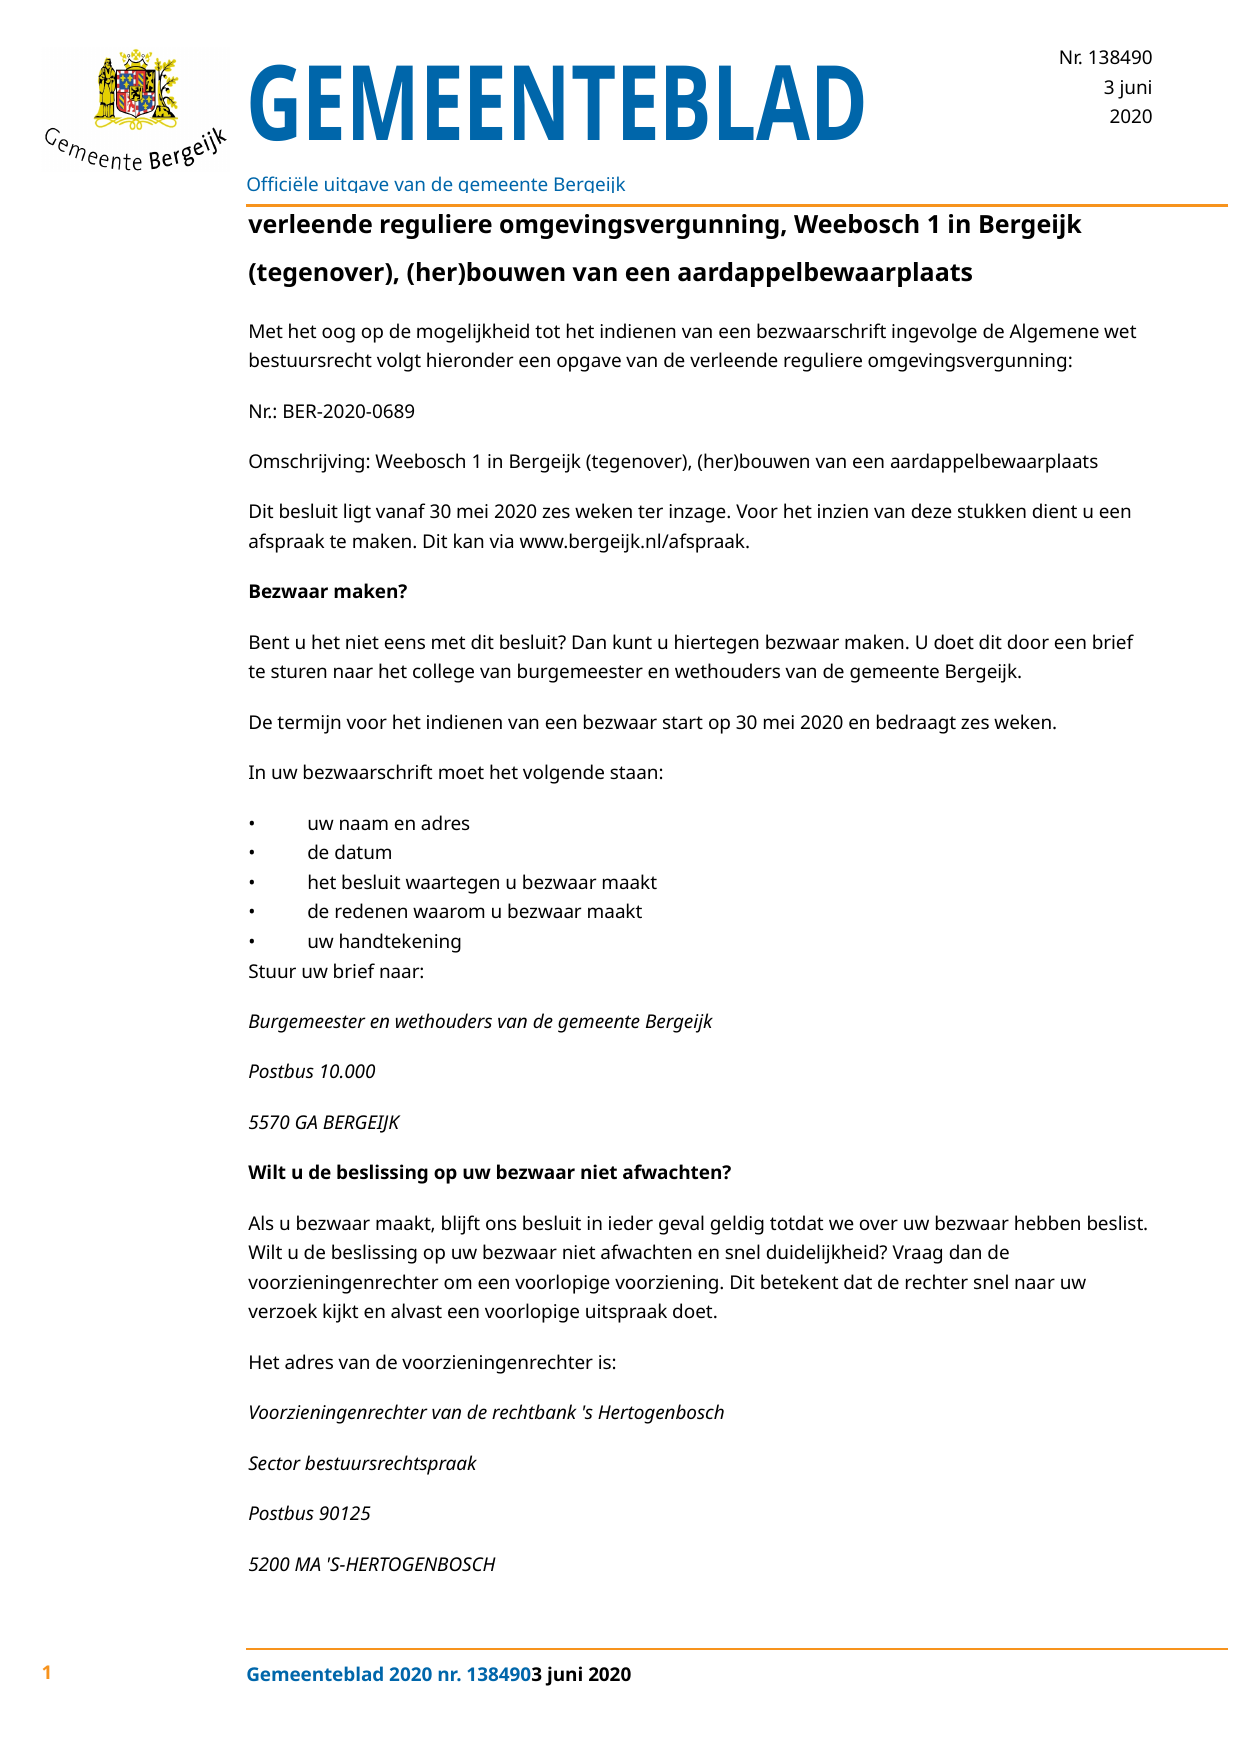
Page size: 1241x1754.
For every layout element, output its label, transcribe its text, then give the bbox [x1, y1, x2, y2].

text Omschrijving: Weebosch 1 in Bergeijk (tegenover), (her)bouwen van een aardappelbewaarplaats [248, 448, 1152, 474]
text Dit besluit ligt vanaf 30 mei 2020 zes weken ter inzage. Voor het inzien van deze stukken dient u een afspraak te maken. Dit kan via www.bergeijk.nl/afspraak. [248, 499, 1152, 554]
text Sector bestuursrechtspraak [248, 1450, 1152, 1476]
text Bent u het niet eens met dit besluit? Dan kunt u hiertegen bezwaar maken. U doet dit door een brief te sturen naar het college van burgemeester en wethouders van de gemeente Bergeijk. [248, 629, 1152, 684]
text 5200 MA 'S-HERTOGENBOSCH [248, 1551, 1152, 1577]
text De termijn voor het indienen van een bezwaar start op 30 mei 2020 en bedraagt zes weken. [248, 709, 1152, 735]
text Wilt u de beslissing op uw bezwaar niet afwachten? [248, 1159, 1152, 1185]
text Nr.: BER-2020-0689 [248, 398, 1152, 424]
list de redenen waarom u bezwaar maakt [248, 899, 1152, 924]
text Postbus 10.000 [248, 1059, 1152, 1084]
text In uw bezwaarschrift moet het volgende staan: [248, 759, 1152, 785]
text Bezwaar maken? [248, 579, 1152, 604]
text Burgemeester en wethouders van de gemeente Bergeijk [248, 1008, 1152, 1034]
text verleende reguliere omgevingsvergunning, Weebosch 1 in Bergeijk (tegenover), (her)bouwen van een aardappelbewaarplaats [248, 207, 1152, 288]
list het besluit waartegen u bezwaar maakt [248, 869, 1152, 895]
text Postbus 90125 [248, 1500, 1152, 1526]
text 5570 GA BERGEIJK [248, 1109, 1152, 1135]
list uw naam en adres [248, 810, 1152, 836]
text Voorzieningenrechter van de rechtbank 's Hertogenbosch [248, 1399, 1152, 1425]
picture [41, 47, 231, 172]
text Met het oog op de mogelijkheid tot het indienen van een bezwaarschrift ingevolge de Algemene wet bestuursrecht volgt hieronder een opgave van de verleende reguliere omgevingsvergunning: [248, 318, 1152, 373]
text Als u bezwaar maakt, blijft ons besluit in ieder geval geldig totdat we over uw bezwaar hebben beslist. Wilt u de beslissing op uw bezwaar niet afwachten en snel duidelijkheid? Vraag dan de voorzieningenrechter om een voorlopige voorziening. Dit betekent dat de rechter snel naar uw verzoek kijkt en alvast een voorlopige uitspraak doet. [248, 1210, 1152, 1324]
list uw handtekening [248, 928, 1152, 954]
text Het adres van de voorzieningenrechter is: [248, 1349, 1152, 1375]
list de datum [248, 839, 1152, 865]
text Stuur uw brief naar: [248, 958, 1152, 984]
